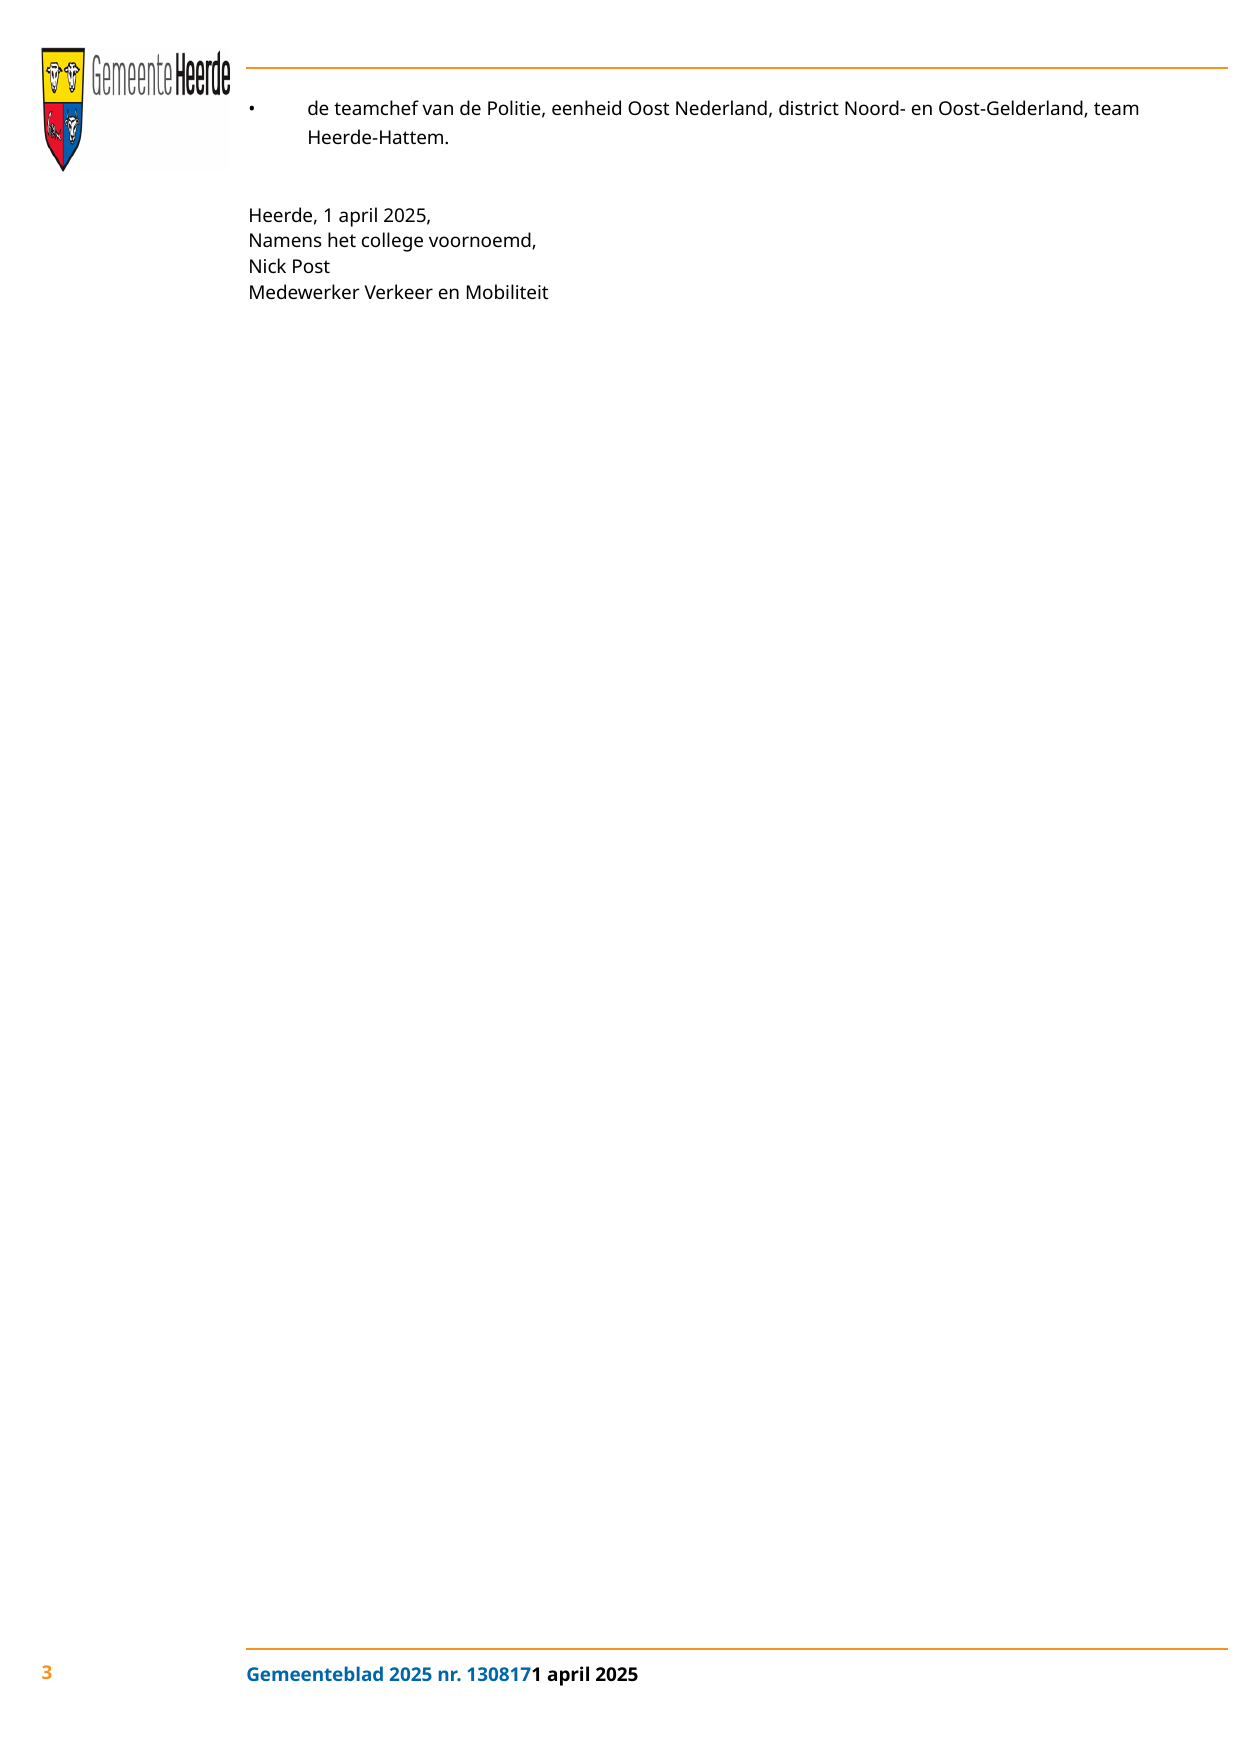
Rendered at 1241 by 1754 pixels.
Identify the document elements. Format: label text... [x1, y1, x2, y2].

picture [41, 47, 231, 172]
text Medewerker Verkeer en Mobiliteit [248, 279, 1152, 305]
text Nick Post [248, 253, 1152, 279]
list de teamchef van de Politie, eenheid Oost Nederland, district Noord- en Oost-Gelderland, team Heerde-Hattem. [248, 95, 1152, 150]
text Namens het college voornoemd, [248, 227, 1152, 253]
text Heerde, 1 april 2025, [248, 202, 1152, 227]
